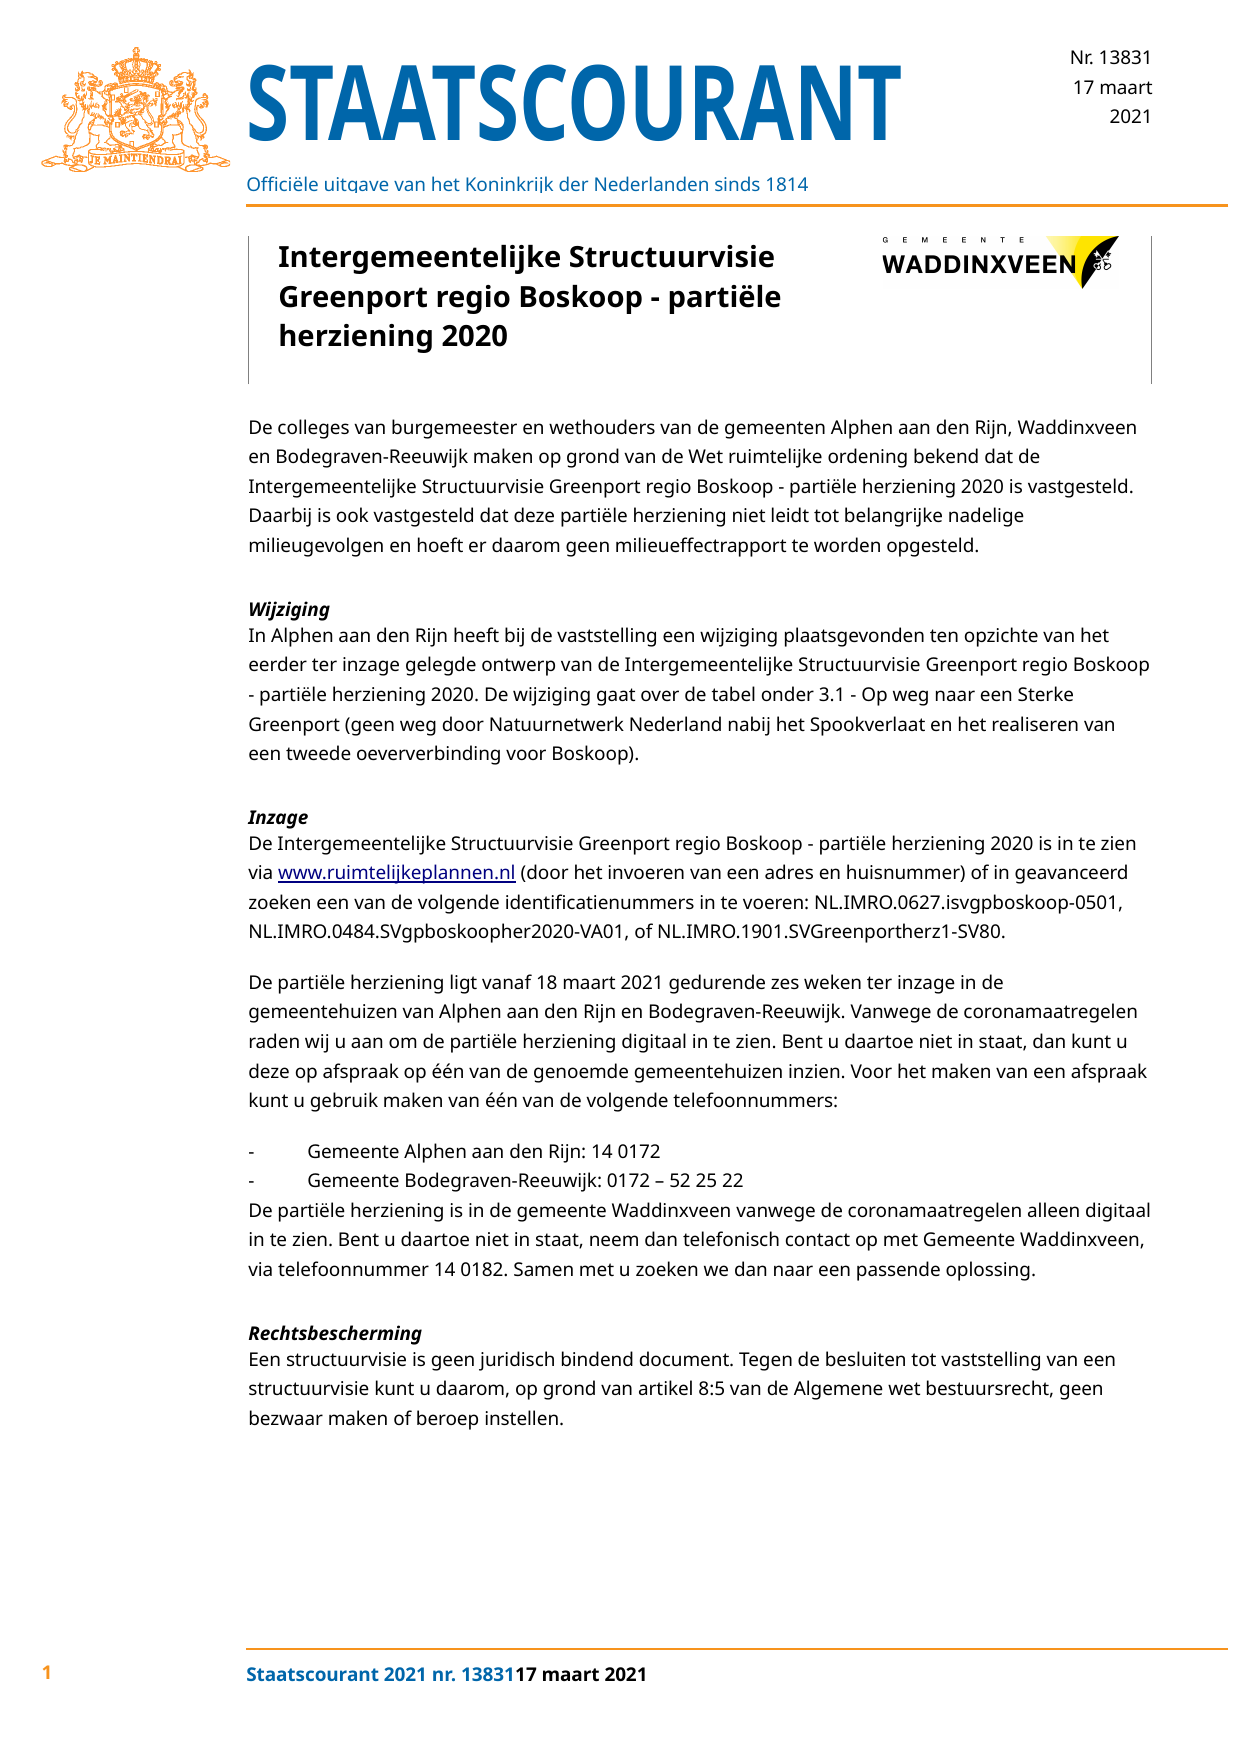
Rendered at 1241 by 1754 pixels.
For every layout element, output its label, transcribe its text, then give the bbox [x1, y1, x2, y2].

table_header [850, 236, 1151, 384]
text De partiële herziening is in de gemeente Waddinxveen vanwege de coronamaatregelen alleen digitaal in te zien. Bent u daartoe niet in staat, neem dan telefonisch contact op met Gemeente Waddinxveen, via telefoonnummer 14 0182. Samen met u zoeken we dan naar een passende oplossing. [248, 1197, 1152, 1282]
list Gemeente Bodegraven-Reeuwijk: 0172 – 52 25 22 [248, 1167, 1152, 1193]
picture [41, 47, 231, 172]
text Inzage [248, 804, 1152, 830]
picture [882, 236, 1119, 289]
text Rechtsbescherming [248, 1320, 1152, 1346]
text Een structuurvisie is geen juridisch bindend document. Tegen de besluiten tot vaststelling van een structuurvisie kunt u daarom, op grond van artikel 8:5 van de Algemene wet bestuursrecht, geen bezwaar maken of beroep instellen. [248, 1346, 1152, 1431]
table_header Intergemeentelijke Structuurvisie Greenport regio Boskoop - partiële herziening 2020 [249, 236, 850, 384]
text De partiële herziening ligt vanaf 18 maart 2021 gedurende zes weken ter inzage in de gemeentehuizen van Alphen aan den Rijn en Bodegraven-Reeuwijk. Vanwege de coronamaatregelen raden wij u aan om de partiële herziening digitaal in te zien. Bent u daartoe niet in staat, dan kunt u deze op afspraak op één van de genoemde gemeentehuizen inzien. Voor het maken van een afspraak kunt u gebruik maken van één van de volgende telefoonnummers: [248, 969, 1152, 1113]
text De Intergemeentelijke Structuurvisie Greenport regio Boskoop - partiële herziening 2020 is in te zien via www.ruimtelijkeplannen.nl (door het invoeren van een adres en huisnummer) of in geavanceerd zoeken een van de volgende identificatienummers in te voeren: NL.IMRO.0627.isvgpboskoop-0501, NL.IMRO.0484.SVgpboskoopher2020-VA01, of NL.IMRO.1901.SVGreenportherz1-SV80. [248, 830, 1152, 944]
list Gemeente Alphen aan den Rijn: 14 0172 [248, 1138, 1152, 1164]
text Wijziging [248, 596, 1152, 622]
text In Alphen aan den Rijn heeft bij de vaststelling een wijziging plaatsgevonden ten opzichte van het eerder ter inzage gelegde ontwerp van de Intergemeentelijke Structuurvisie Greenport regio Boskoop - partiële herziening 2020. De wijziging gaat over de tabel onder 3.1 - Op weg naar een Sterke Greenport (geen weg door Natuurnetwerk Nederland nabij het Spookverlaat en het realiseren van een tweede oeververbinding voor Boskoop). [248, 622, 1152, 766]
text De colleges van burgemeester en wethouders van de gemeenten Alphen aan den Rijn, Waddinxveen en Bodegraven-Reeuwijk maken op grond van de Wet ruimtelijke ordening bekend dat de Intergemeentelijke Structuurvisie Greenport regio Boskoop - partiële herziening 2020 is vastgesteld. Daarbij is ook vastgesteld dat deze partiële herziening niet leidt tot belangrijke nadelige milieugevolgen en hoeft er daarom geen milieueffectrapport te worden opgesteld. [248, 414, 1152, 558]
